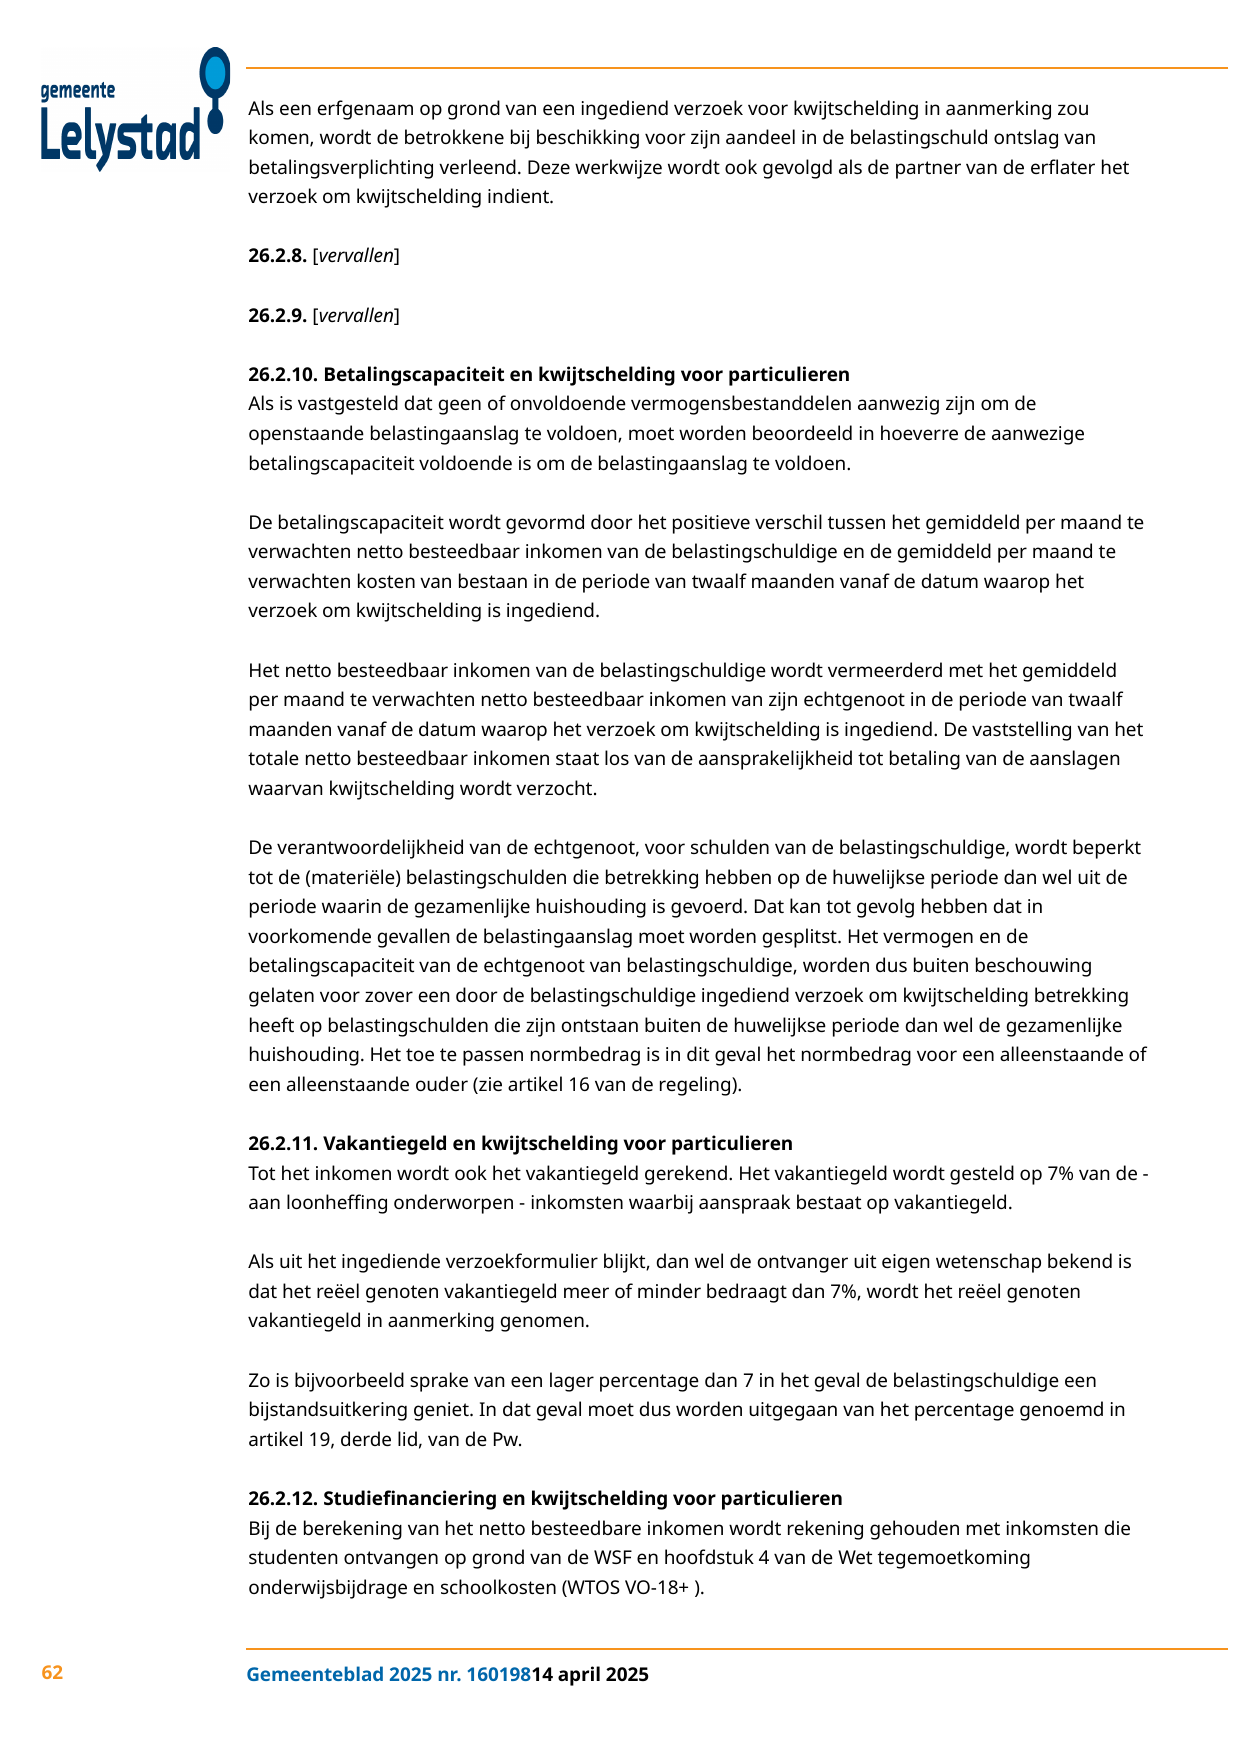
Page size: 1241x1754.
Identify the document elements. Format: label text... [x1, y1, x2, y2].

text 26.2.12. Studiefinanciering en kwijtschelding voor particulieren [248, 1485, 1152, 1511]
text Als uit het ingediende verzoekformulier blijkt, dan wel de ontvanger uit eigen wetenschap bekend is dat het reëel genoten vakantiegeld meer of minder bedraagt dan 7%, wordt het reëel genoten vakantiegeld in aanmerking genomen. [248, 1248, 1152, 1333]
text 26.2.9. [vervallen] [248, 302, 1152, 328]
text Als een erfgenaam op grond van een ingediend verzoek voor kwijtschelding in aanmerking zou komen, wordt de betrokkene bij beschikking voor zijn aandeel in de belastingschuld ontslag van betalingsverplichting verleend. Deze werkwijze wordt ook gevolgd als de partner van de erflater het verzoek om kwijtschelding indient. [248, 95, 1152, 209]
text 26.2.11. Vakantiegeld en kwijtschelding voor particulieren [248, 1130, 1152, 1156]
text De verantwoordelijkheid van de echtgenoot, voor schulden van de belastingschuldige, wordt beperkt tot de (materiële) belastingschulden die betrekking hebben op de huwelijkse periode dan wel uit de periode waarin de gezamenlijke huishouding is gevoerd. Dat kan tot gevolg hebben dat in voorkomende gevallen de belastingaanslag moet worden gesplitst. Het vermogen en de betalingscapaciteit van de echtgenoot van belastingschuldige, worden dus buiten beschouwing gelaten voor zover een door de belastingschuldige ingediend verzoek om kwijtschelding betrekking heeft op belastingschulden die zijn ontstaan buiten de huwelijkse periode dan wel de gezamenlijke huishouding. Het toe te passen normbedrag is in dit geval het normbedrag voor een alleenstaande of een alleenstaande ouder (zie artikel 16 van de regeling). [248, 834, 1152, 1097]
picture [41, 47, 231, 172]
text 26.2.10. Betalingscapaciteit en kwijtschelding voor particulieren [248, 361, 1152, 387]
text Zo is bijvoorbeeld sprake van een lager percentage dan 7 in het geval de belastingschuldige een bijstandsuitkering geniet. In dat geval moet dus worden uitgegaan van het percentage genoemd in artikel 19, derde lid, van de Pw. [248, 1367, 1152, 1452]
text Tot het inkomen wordt ook het vakantiegeld gerekend. Het vakantiegeld wordt gesteld op 7% van de - aan loonheffing onderworpen - inkomsten waarbij aanspraak bestaat op vakantiegeld. [248, 1160, 1152, 1215]
text Bij de berekening van het netto besteedbare inkomen wordt rekening gehouden met inkomsten die studenten ontvangen op grond van de WSF en hoofdstuk 4 van de Wet tegemoetkoming onderwijsbijdrage en schoolkosten (WTOS VO-18+ ). [248, 1515, 1152, 1600]
text De betalingscapaciteit wordt gevormd door het positieve verschil tussen het gemiddeld per maand te verwachten netto besteedbaar inkomen van de belastingschuldige en de gemiddeld per maand te verwachten kosten van bestaan in de periode van twaalf maanden vanaf de datum waarop het verzoek om kwijtschelding is ingediend. [248, 509, 1152, 623]
text Het netto besteedbaar inkomen van de belastingschuldige wordt vermeerderd met het gemiddeld per maand te verwachten netto besteedbaar inkomen van zijn echtgenoot in de periode van twaalf maanden vanaf de datum waarop het verzoek om kwijtschelding is ingediend. De vaststelling van het totale netto besteedbaar inkomen staat los van de aansprakelijkheid tot betaling van de aanslagen waarvan kwijtschelding wordt verzocht. [248, 657, 1152, 801]
text Als is vastgesteld dat geen of onvoldoende vermogensbestanddelen aanwezig zijn om de openstaande belastingaanslag te voldoen, moet worden beoordeeld in hoeverre de aanwezige betalingscapaciteit voldoende is om de belastingaanslag te voldoen. [248, 391, 1152, 476]
text 26.2.8. [vervallen] [248, 243, 1152, 268]
